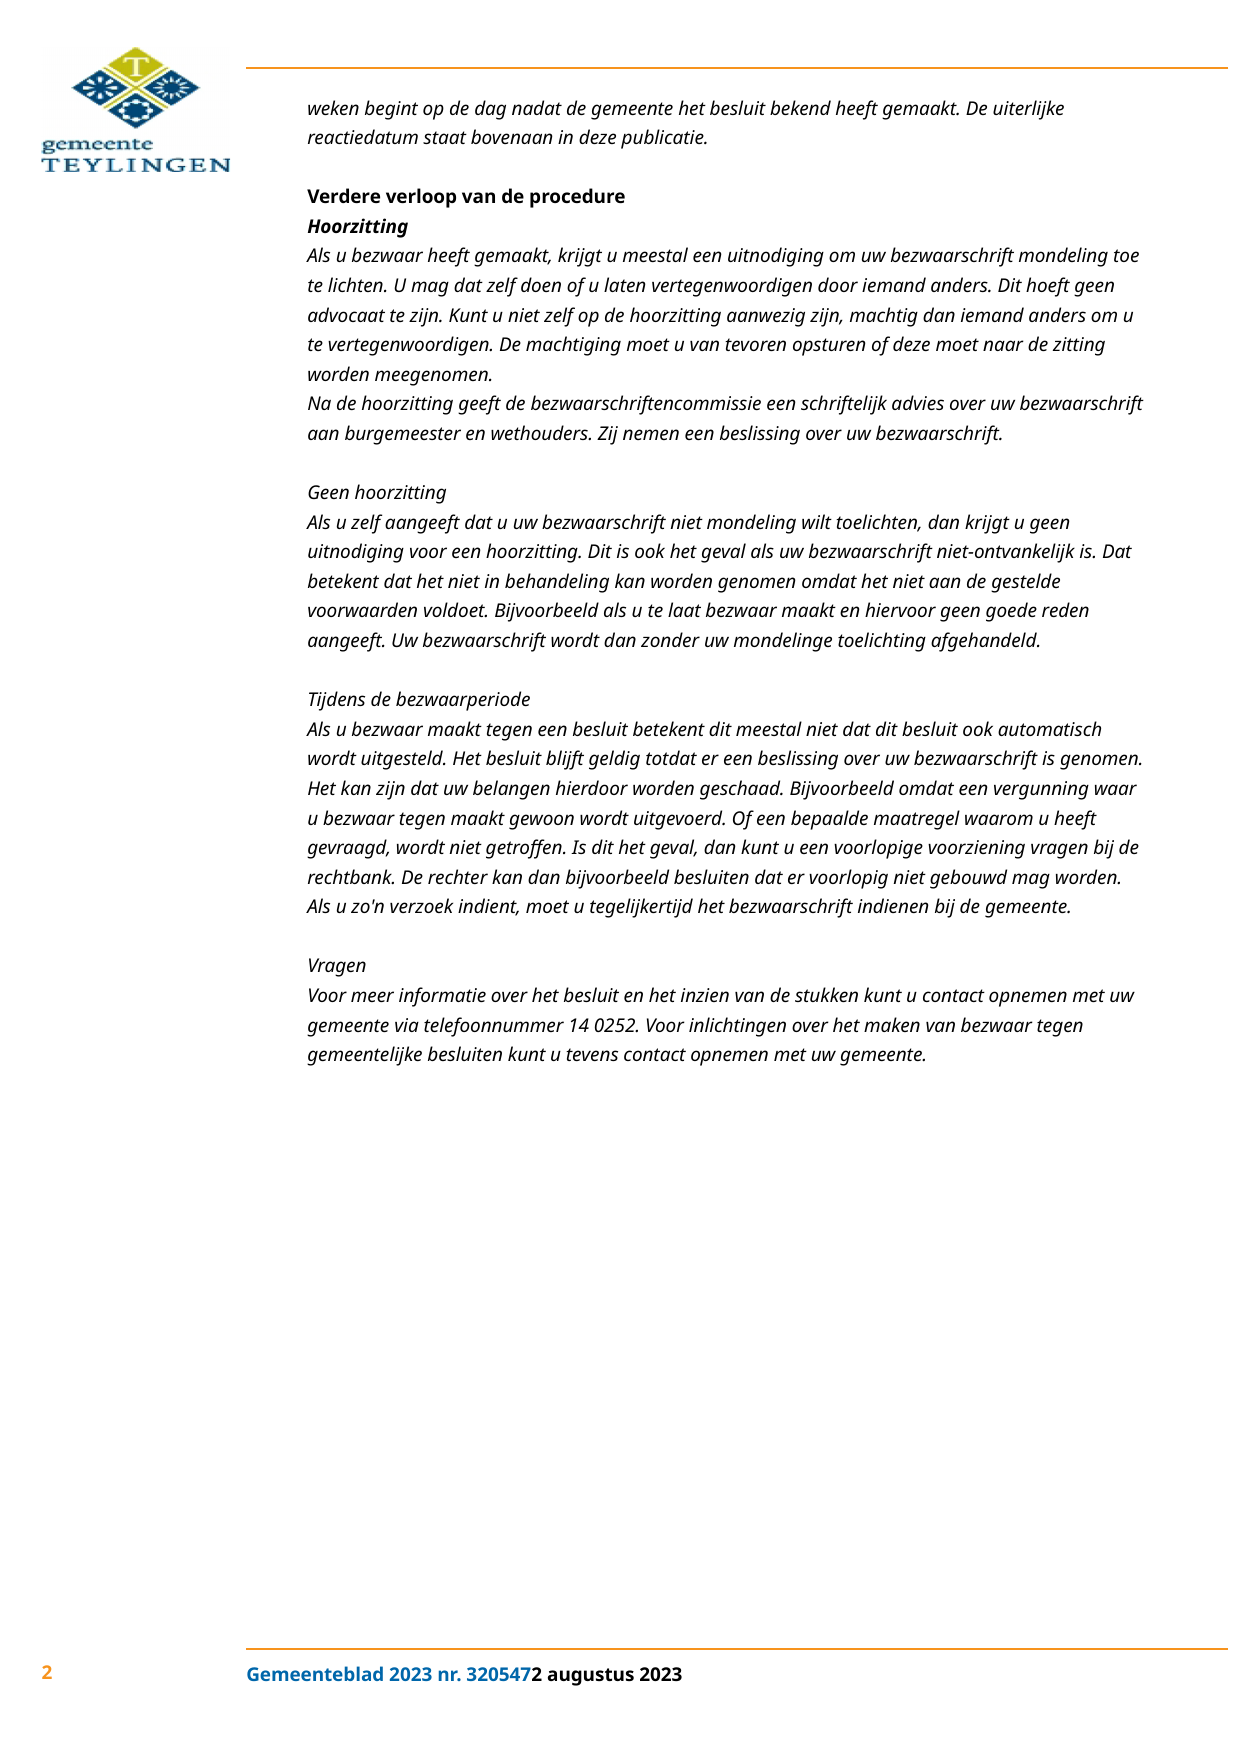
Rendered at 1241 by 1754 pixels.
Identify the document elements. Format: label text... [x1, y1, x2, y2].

picture [41, 47, 231, 172]
list Na de hoorzitting geeft de bezwaarschriftencommissie een schriftelijk advies over uw bezwaarschrift aan burgemeester en wethouders. Zij nemen een beslissing over uw bezwaarschrift. [248, 391, 1152, 446]
list Tijdens de bezwaarperiode [248, 686, 1152, 712]
list Geen hoorzitting [248, 479, 1152, 505]
list Verdere verloop van de procedure [248, 183, 1152, 209]
list Vragen [248, 953, 1152, 978]
list Als u zelf aangeeft dat u uw bezwaarschrift niet mondeling wilt toelichten, dan krijgt u geen uitnodiging voor een hoorzitting. Dit is ook het geval als uw bezwaarschrift niet-ontvankelijk is. Dat betekent dat het niet in behandeling kan worden genomen omdat het niet aan de gestelde voorwaarden voldoet. Bijvoorbeeld als u te laat bezwaar maakt en hiervoor geen goede reden aangeeft. Uw bezwaarschrift wordt dan zonder uw mondelinge toelichting afgehandeld. [248, 509, 1152, 653]
list Hoorzitting [248, 213, 1152, 239]
list Voor meer informatie over het besluit en het inzien van de stukken kunt u contact opnemen met uw gemeente via telefoonnummer 14 0252. Voor inlichtingen over het maken van bezwaar tegen gemeentelijke besluiten kunt u tevens contact opnemen met uw gemeente. [248, 982, 1152, 1067]
list Als u bezwaar maakt tegen een besluit betekent dit meestal niet dat dit besluit ook automatisch wordt uitgesteld. Het besluit blijft geldig totdat er een beslissing over uw bezwaarschrift is genomen. Het kan zijn dat uw belangen hierdoor worden geschaad. Bijvoorbeeld omdat een vergunning waar u bezwaar tegen maakt gewoon wordt uitgevoerd. Of een bepaalde maatregel waarom u heeft gevraagd, wordt niet getroffen. Is dit het geval, dan kunt u een voorlopige voorziening vragen bij de rechtbank. De rechter kan dan bijvoorbeeld besluiten dat er voorlopig niet gebouwd mag worden. Als u zo'n verzoek indient, moet u tegelijkertijd het bezwaarschrift indienen bij de gemeente. [248, 716, 1152, 919]
list Als u bezwaar heeft gemaakt, krijgt u meestal een uitnodiging om uw bezwaarschrift mondeling toe te lichten. U mag dat zelf doen of u laten vertegenwoordigen door iemand anders. Dit hoeft geen advocaat te zijn. Kunt u niet zelf op de hoorzitting aanwezig zijn, machtig dan iemand anders om u te vertegenwoordigen. De machtiging moet u van tevoren opsturen of deze moet naar de zitting worden meegenomen. [248, 243, 1152, 387]
list weken begint op de dag nadat de gemeente het besluit bekend heeft gemaakt. De uiterlijke reactiedatum staat bovenaan in deze publicatie. [248, 95, 1152, 150]
